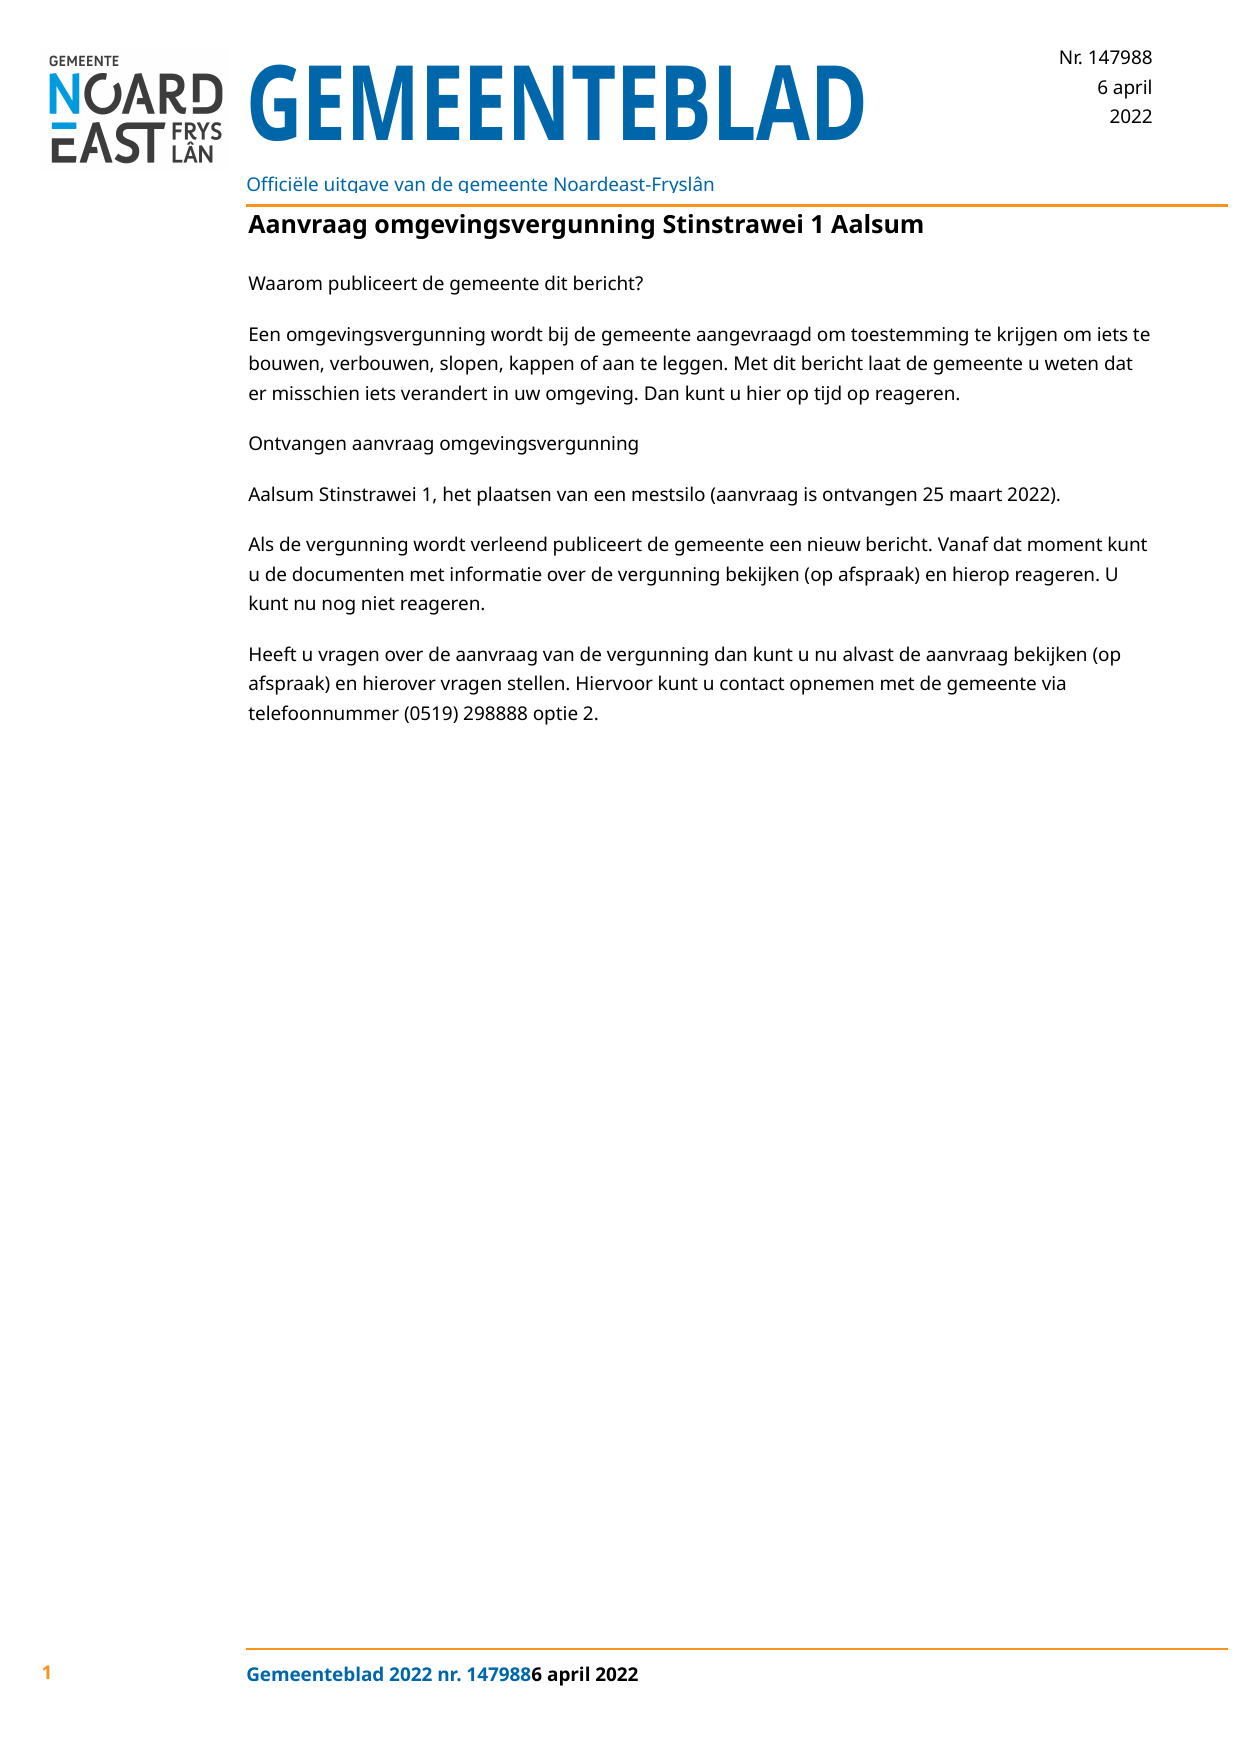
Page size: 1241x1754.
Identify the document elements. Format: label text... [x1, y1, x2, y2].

text Waarom publiceert de gemeente dit bericht? [248, 270, 1152, 296]
text Ontvangen aanvraag omgevingsvergunning [248, 430, 1152, 456]
text Als de vergunning wordt verleend publiceert de gemeente een nieuw bericht. Vanaf dat moment kunt u de documenten met informatie over de vergunning bekijken (op afspraak) en hierop reageren. U kunt nu nog niet reageren. [248, 531, 1152, 616]
text Een omgevingsvergunning wordt bij de gemeente aangevraagd om toestemming te krijgen om iets te bouwen, verbouwen, slopen, kappen of aan te leggen. Met dit bericht laat de gemeente u weten dat er misschien iets verandert in uw omgeving. Dan kunt u hier op tijd op reageren. [248, 321, 1152, 406]
text Aanvraag omgevingsvergunning Stinstrawei 1 Aalsum [248, 207, 1152, 241]
text Aalsum Stinstrawei 1, het plaatsen van een mestsilo (aanvraag is ontvangen 25 maart 2022). [248, 481, 1152, 506]
picture [41, 47, 231, 172]
text Heeft u vragen over de aanvraag van de vergunning dan kunt u nu alvast de aanvraag bekijken (op afspraak) en hierover vragen stellen. Hiervoor kunt u contact opnemen met de gemeente via telefoonnummer (0519) 298888 optie 2. [248, 641, 1152, 726]
